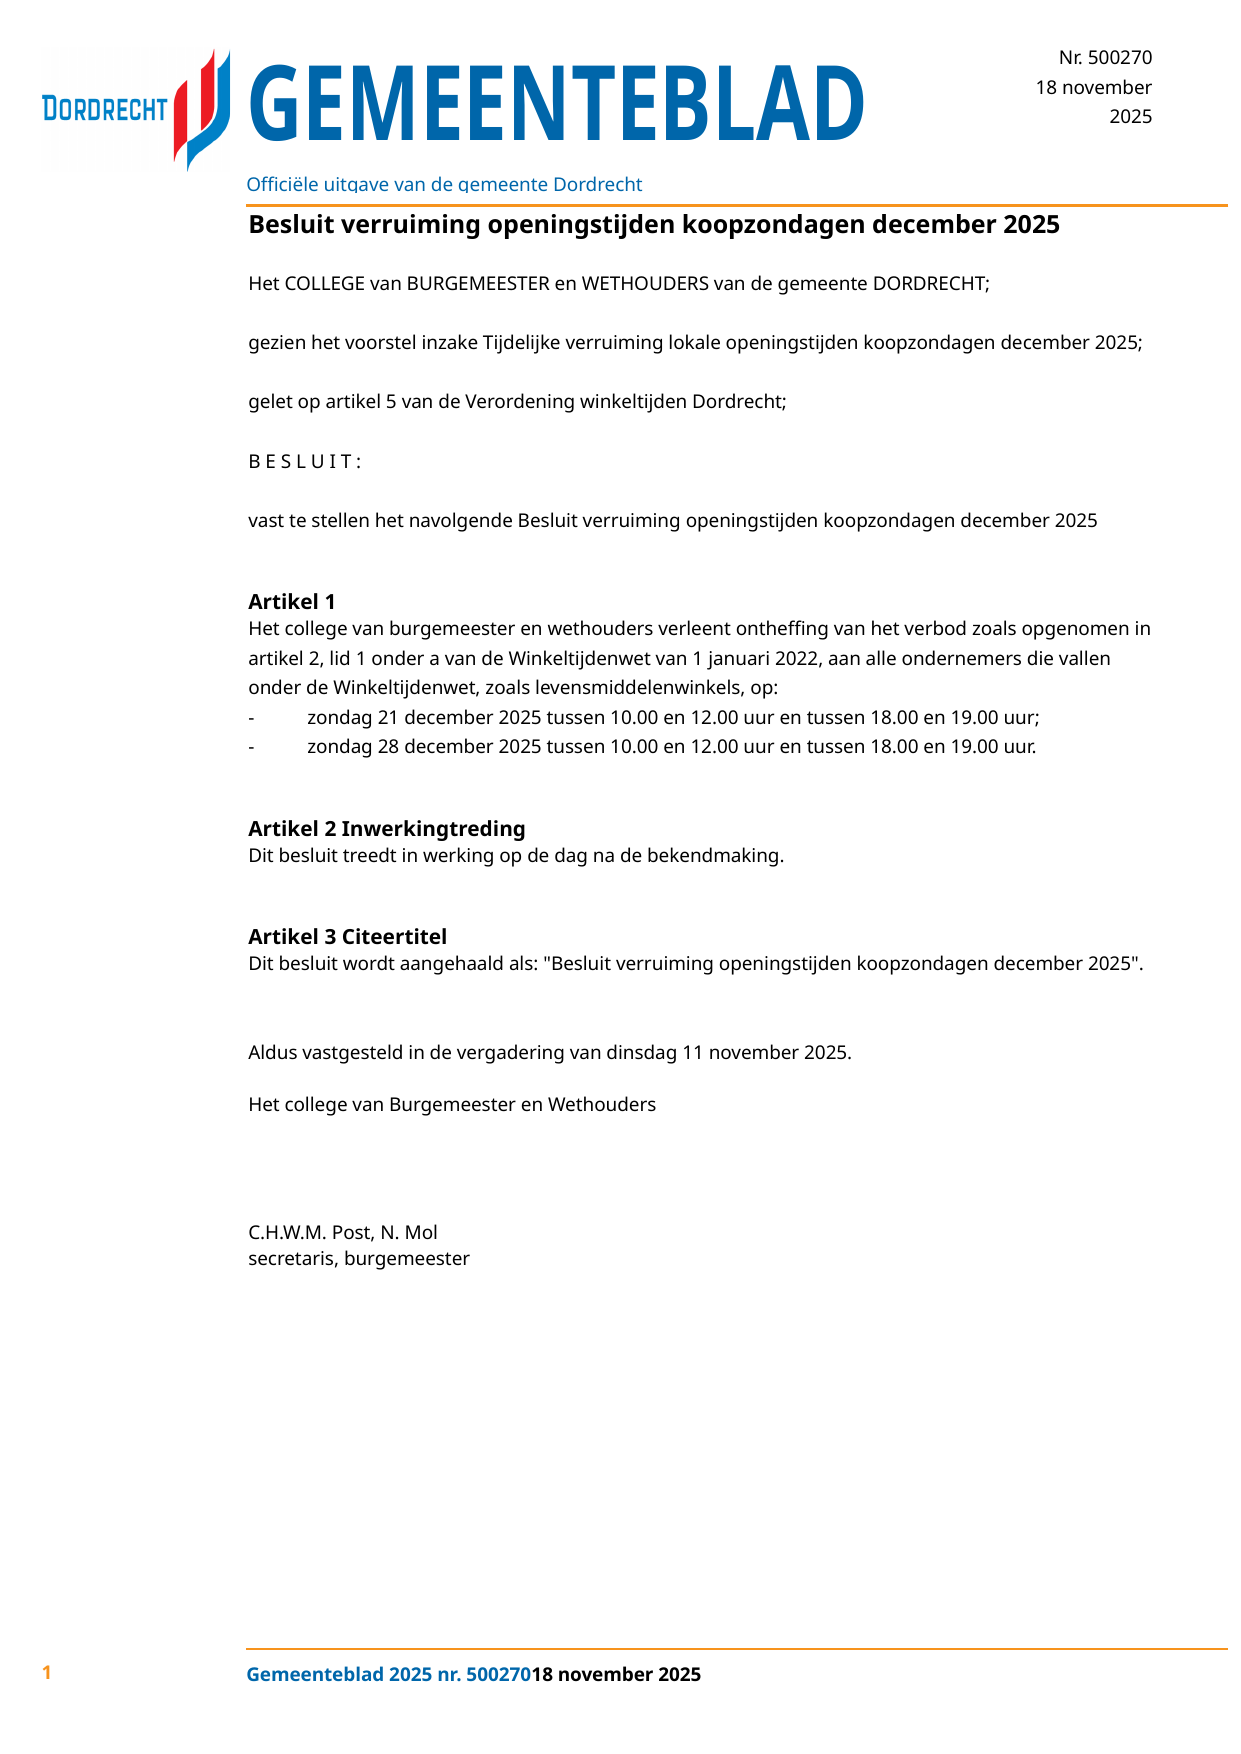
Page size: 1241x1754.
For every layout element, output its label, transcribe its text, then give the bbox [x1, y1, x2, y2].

text gelet op artikel 5 van de Verordening winkeltijden Dordrecht; [248, 389, 1152, 414]
text gezien het voorstel inzake Tijdelijke verruiming lokale openingstijden koopzondagen december 2025; [248, 329, 1152, 355]
text secretaris, burgemeester [248, 1245, 1152, 1271]
text vast te stellen het navolgende Besluit verruiming openingstijden koopzondagen december 2025 [248, 507, 1152, 533]
text B E S L U I T : [248, 448, 1152, 473]
text Aldus vastgesteld in de vergadering van dinsdag 11 november 2025. [248, 1039, 1152, 1065]
text Het college van Burgemeester en Wethouders [248, 1091, 1152, 1117]
text Het college van burgemeester en wethouders verleent ontheffing van het verbod zoals opgenomen in artikel 2, lid 1 onder a van de Winkeltijdenwet van 1 januari 2022, aan alle ondernemers die vallen onder de Winkeltijdenwet, zoals levensmiddelenwinkels, op: [248, 615, 1152, 700]
text Artikel 2 Inwerkingtreding [248, 814, 1152, 842]
text C.H.W.M. Post, N. Mol [248, 1219, 1152, 1245]
list zondag 21 december 2025 tussen 10.00 en 12.00 uur en tussen 18.00 en 19.00 uur; [248, 704, 1152, 730]
text Artikel 1 [248, 587, 1152, 615]
text Besluit verruiming openingstijden koopzondagen december 2025 [248, 207, 1152, 241]
picture [41, 47, 231, 172]
list zondag 28 december 2025 tussen 10.00 en 12.00 uur en tussen 18.00 en 19.00 uur. [248, 734, 1152, 759]
text Artikel 3 Citeertitel [248, 922, 1152, 951]
text Dit besluit wordt aangehaald als: "Besluit verruiming openingstijden koopzondagen december 2025". [248, 951, 1152, 976]
text Dit besluit treedt in werking op de dag na de bekendmaking. [248, 842, 1152, 868]
text Het COLLEGE van BURGEMEESTER en WETHOUDERS van de gemeente DORDRECHT; [248, 270, 1152, 296]
